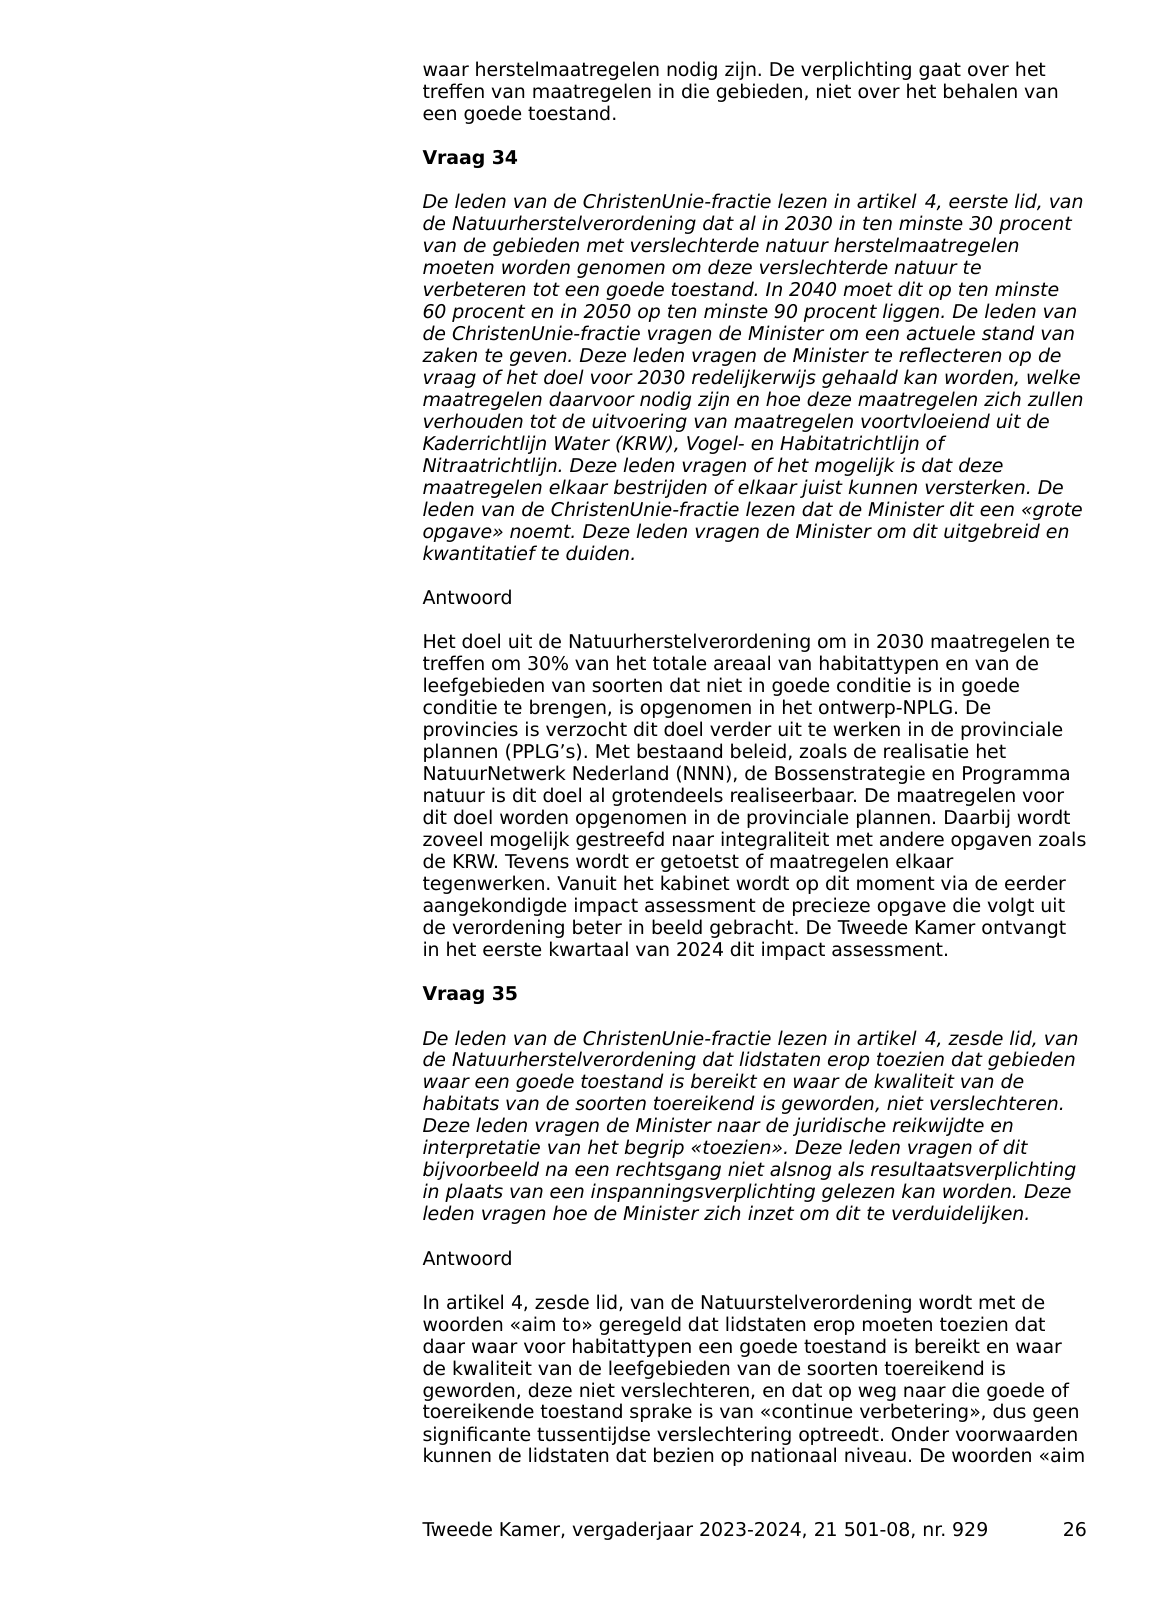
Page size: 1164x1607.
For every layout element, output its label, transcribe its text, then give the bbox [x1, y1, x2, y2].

text De leden van de ChristenUnie-fractie lezen in artikel 4, zesde lid, van de Natuurherstelverordening dat lidstaten erop toezien dat gebieden waar een goede toestand is bereikt en waar de kwaliteit van de habitats van de soorten toereikend is geworden, niet verslechteren. Deze leden vragen de Minister naar de juridische reikwijdte en interpretatie van het begrip «toezien». Deze leden vragen of dit bijvoorbeeld na een rechtsgang niet alsnog als resultaatsverplichting in plaats van een inspanningsverplichting gelezen kan worden. Deze leden vragen hoe de Minister zich inzet om dit te verduidelijken. [422, 1027, 1087, 1225]
text In artikel 4, zesde lid, van de Natuurstelverordening wordt met de woorden «aim to» geregeld dat lidstaten erop moeten toezien dat daar waar voor habitattypen een goede toestand is bereikt en waar de kwaliteit van de leefgebieden van de soorten toereikend is geworden, deze niet verslechteren, en dat op weg naar die goede of toereikende toestand sprake is van «continue verbetering», dus geen significante tussentijdse verslechtering optreedt. Onder voorwaarden kunnen de lidstaten dat bezien op nationaal niveau. De woorden «aim [422, 1292, 1087, 1467]
subtitle Vraag 35 [422, 983, 1087, 1005]
subtitle Antwoord [422, 1247, 1087, 1269]
subtitle Vraag 34 [422, 147, 1087, 169]
subtitle Antwoord [422, 587, 1087, 609]
text Het doel uit de Natuurherstelverordening om in 2030 maatregelen te treffen om 30% van het totale areaal van habitattypen en van de leefgebieden van soorten dat niet in goede conditie is in goede conditie te brengen, is opgenomen in het ontwerp-NPLG. De provincies is verzocht dit doel verder uit te werken in de provinciale plannen (PPLG’s). Met bestaand beleid, zoals de realisatie het NatuurNetwerk Nederland (NNN), de Bossenstrategie en Programma natuur is dit doel al grotendeels realiseerbaar. De maatregelen voor dit doel worden opgenomen in de provinciale plannen. Daarbij wordt zoveel mogelijk gestreefd naar integraliteit met andere opgaven zoals de KRW. Tevens wordt er getoetst of maatregelen elkaar tegenwerken. Vanuit het kabinet wordt op dit moment via de eerder aangekondigde impact assessment de precieze opgave die volgt uit de verordening beter in beeld gebracht. De Tweede Kamer ontvangt in het eerste kwartaal van 2024 dit impact assessment. [422, 631, 1087, 961]
text waar herstelmaatregelen nodig zijn. De verplichting gaat over het treffen van maatregelen in die gebieden, niet over het behalen van een goede toestand. [422, 59, 1087, 125]
text De leden van de ChristenUnie-fractie lezen in artikel 4, eerste lid, van de Natuurherstelverordening dat al in 2030 in ten minste 30 procent van de gebieden met verslechterde natuur herstelmaatregelen moeten worden genomen om deze verslechterde natuur te verbeteren tot een goede toestand. In 2040 moet dit op ten minste 60 procent en in 2050 op ten minste 90 procent liggen. De leden van de ChristenUnie-fractie vragen de Minister om een actuele stand van zaken te geven. Deze leden vragen de Minister te reflecteren op de vraag of het doel voor 2030 redelijkerwijs gehaald kan worden, welke maatregelen daarvoor nodig zijn en hoe deze maatregelen zich zullen verhouden tot de uitvoering van maatregelen voortvloeiend uit de Kaderrichtlijn Water (KRW), Vogel- en Habitatrichtlijn of Nitraatrichtlijn. Deze leden vragen of het mogelijk is dat deze maatregelen elkaar bestrijden of elkaar juist kunnen versterken. De leden van de ChristenUnie-fractie lezen dat de Minister dit een «grote opgave» noemt. Deze leden vragen de Minister om dit uitgebreid en kwantitatief te duiden. [422, 191, 1087, 565]
